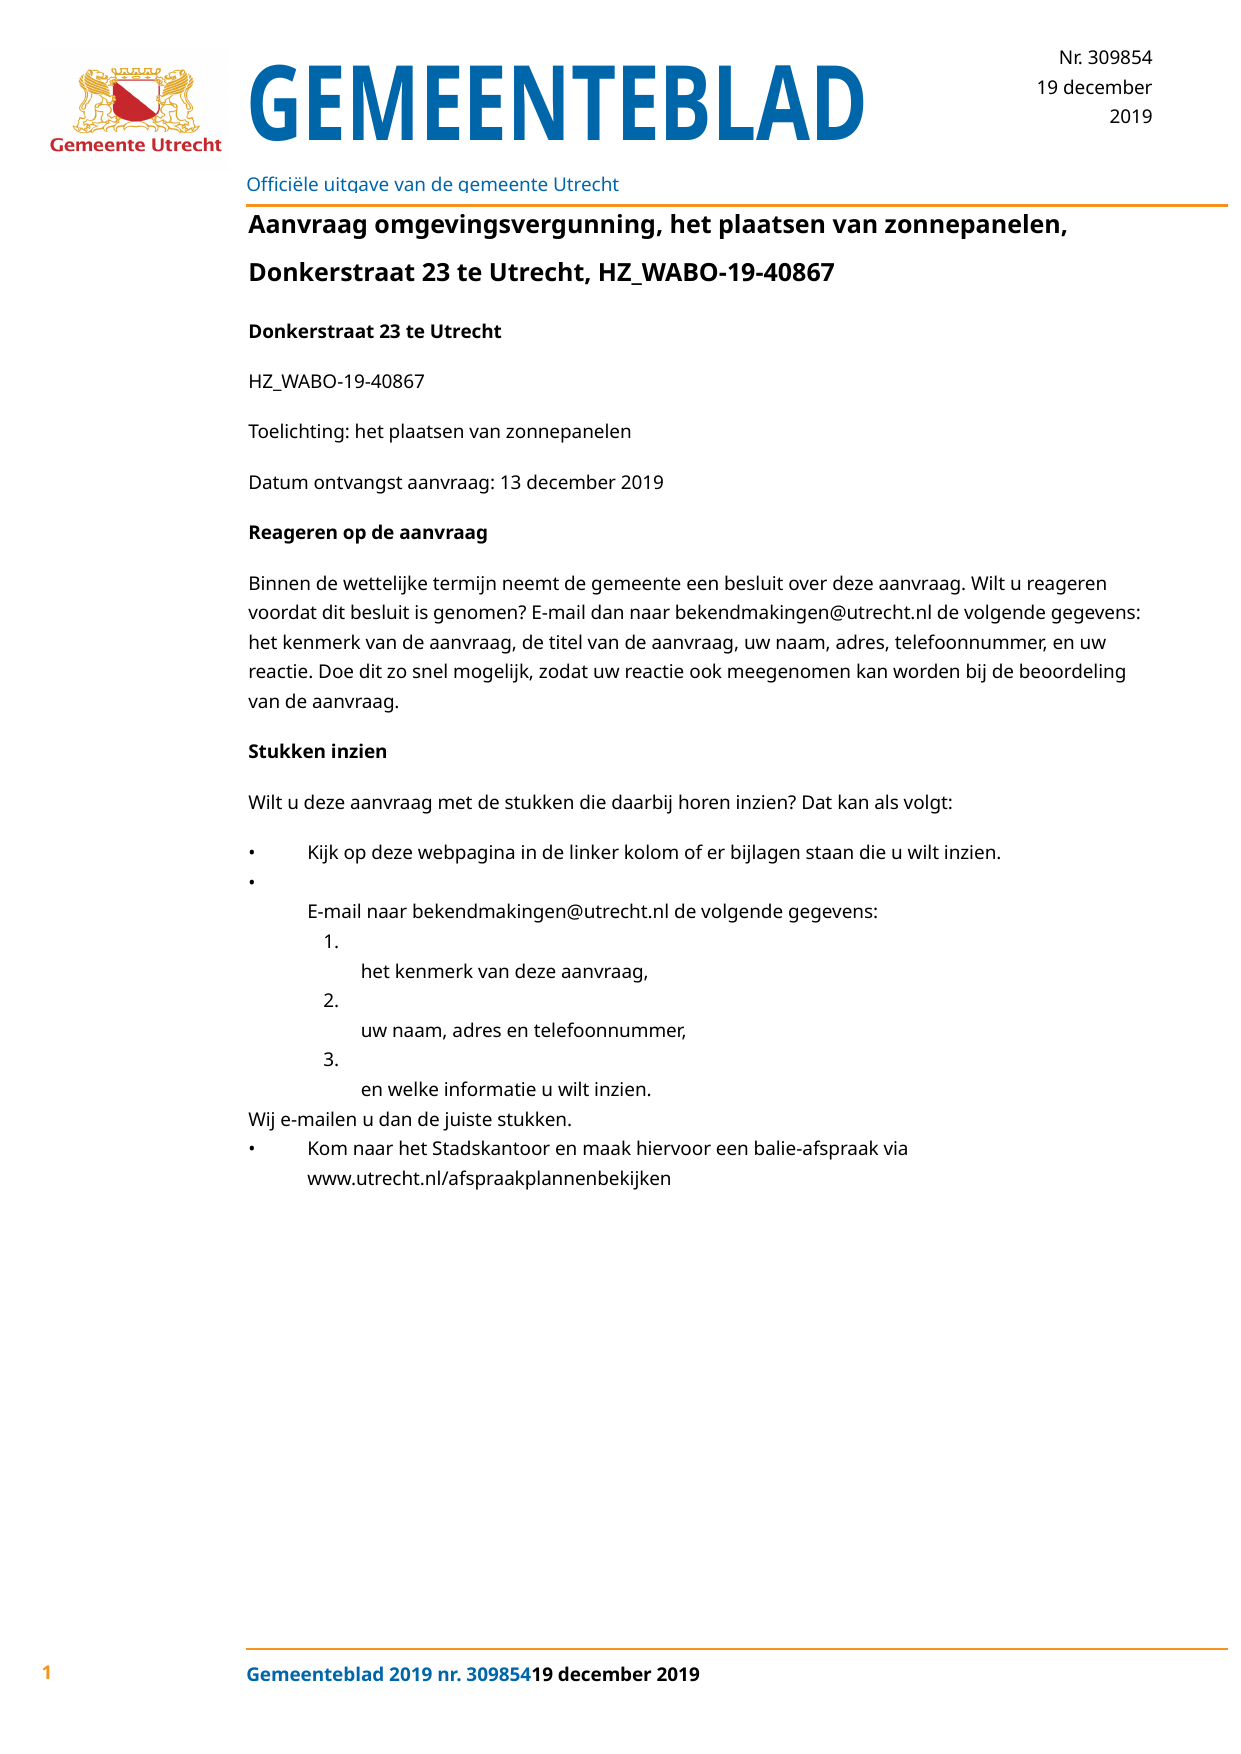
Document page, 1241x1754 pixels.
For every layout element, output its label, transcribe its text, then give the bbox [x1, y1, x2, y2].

list en welke informatie u wilt inzien. [323, 1076, 1152, 1102]
picture [41, 47, 231, 172]
text Aanvraag omgevingsvergunning, het plaatsen van zonnepanelen, Donkerstraat 23 te Utrecht, HZ_WABO-19-40867 [248, 207, 1152, 288]
text HZ_WABO-19-40867 [248, 368, 1152, 394]
text Toelichting: het plaatsen van zonnepanelen [248, 419, 1152, 444]
list Kijk op deze webpagina in de linker kolom of er bijlagen staan die u wilt inzien. [248, 839, 1152, 865]
text Binnen de wettelijke termijn neemt de gemeente een besluit over deze aanvraag. Wilt u reageren voordat dit besluit is genomen? E-mail dan naar bekendmakingen@utrecht.nl de volgende gegevens: het kenmerk van de aanvraag, de titel van de aanvraag, uw naam, adres, telefoonnummer, en uw reactie. Doe dit zo snel mogelijk, zodat uw reactie ook meegenomen kan worden bij de beoordeling van de aanvraag. [248, 570, 1152, 714]
list E-mail naar bekendmakingen@utrecht.nl de volgende gegevens: [248, 899, 1152, 924]
list het kenmerk van deze aanvraag, [323, 958, 1152, 984]
text Stukken inzien [248, 739, 1152, 764]
text Donkerstraat 23 te Utrecht [248, 318, 1152, 344]
text Wij e-mailen u dan de juiste stukken. [248, 1106, 1152, 1132]
list uw naam, adres en telefoonnummer, [323, 1017, 1152, 1043]
text Datum ontvangst aanvraag: 13 december 2019 [248, 469, 1152, 495]
text Reageren op de aanvraag [248, 519, 1152, 545]
text Wilt u deze aanvraag met de stukken die daarbij horen inzien? Dat kan als volgt: [248, 789, 1152, 815]
list Kom naar het Stadskantoor en maak hiervoor een balie-afspraak via www.utrecht.nl/afspraakplannenbekijken [248, 1135, 1152, 1191]
